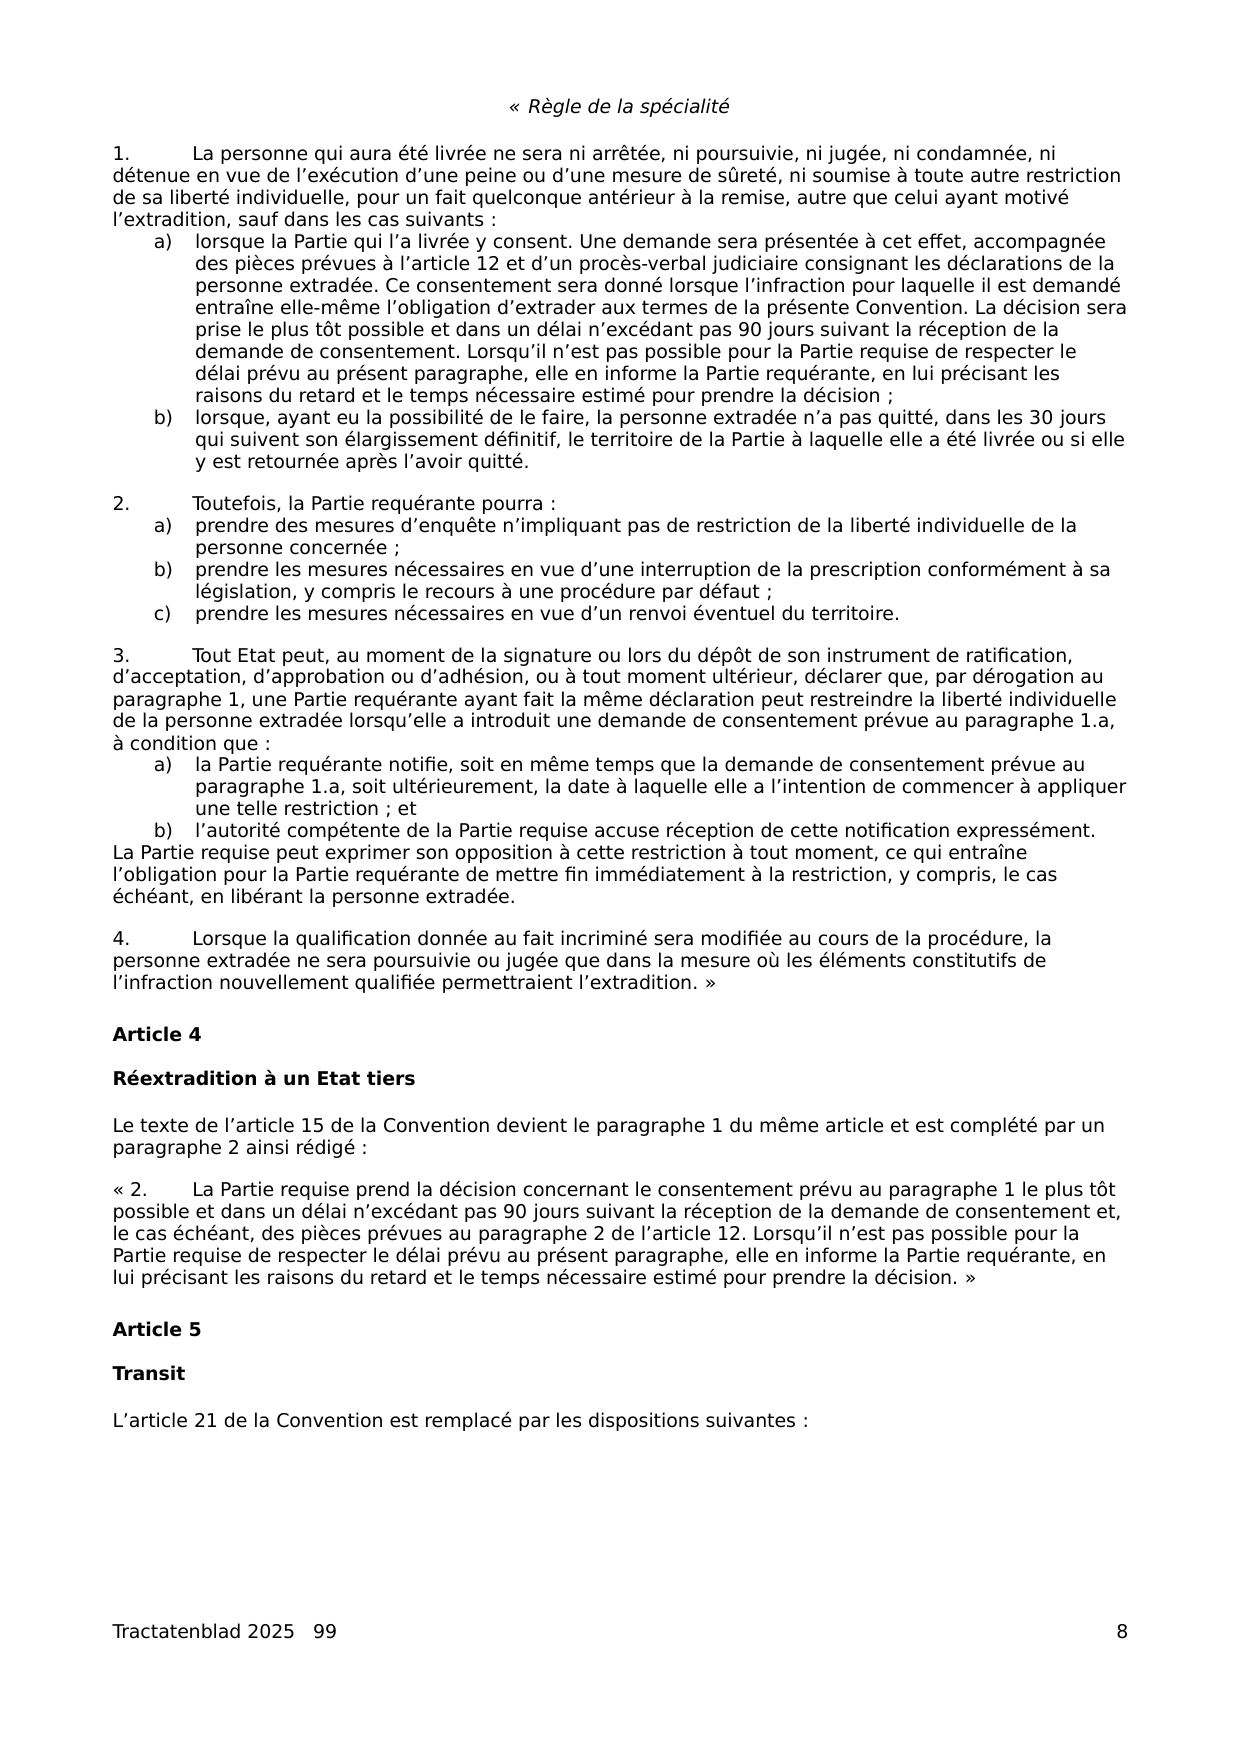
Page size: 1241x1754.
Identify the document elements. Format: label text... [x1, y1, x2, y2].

subtitle « Règle de la spécialité [112, 96, 1128, 118]
text a) la Partie requérante notifie, soit en même temps que la demande de consentement prévue au paragraphe 1.a, soit ultérieurement, la date à laquelle elle a l’intention de commencer à appliquer une telle restriction ; et [153, 754, 1128, 820]
text a) lorsque la Partie qui l’a livrée y consent. Une demande sera présentée à cet effet, accompagnée des pièces prévues à l’article 12 et d’un procès-verbal judiciaire consignant les déclarations de la personne extradée. Ce consentement sera donné lorsque l’infraction pour laquelle il est demandé entraîne elle-même l’obligation d’extrader aux termes de la présente Convention. La décision sera prise le plus tôt possible et dans un délai n’excédant pas 90 jours suivant la réception de la demande de consentement. Lorsqu’il n’est pas possible pour la Partie requise de respecter le délai prévu au présent paragraphe, elle en informe la Partie requérante, en lui précisant les raisons du retard et le temps nécessaire estimé pour prendre la décision ; [153, 231, 1128, 407]
text b) lorsque, ayant eu la possibilité de le faire, la personne extradée n’a pas quitté, dans les 30 jours qui suivent son élargissement définitif, le territoire de la Partie à laquelle elle a été livrée ou si elle y est retournée après l’avoir quitté. [153, 407, 1128, 473]
text a) prendre des mesures d’enquête n’impliquant pas de restriction de la liberté individuelle de la personne concernée ; [153, 514, 1128, 558]
text La Partie requise peut exprimer son opposition à cette restriction à tout moment, ce qui entraîne l’obligation pour la Partie requérante de mettre fin immédiatement à la restriction, y compris, le cas échéant, en libérant la personne extradée. [112, 842, 1128, 908]
text b) l’autorité compétente de la Partie requise accuse réception de cette notification expressément. [153, 820, 1128, 842]
text « 2. La Partie requise prend la décision concernant le consentement prévu au paragraphe 1 le plus tôt possible et dans un délai n’excédant pas 90 jours suivant la réception de la demande de consentement et, le cas échéant, des pièces prévues au paragraphe 2 de l’article 12. Lorsqu’il n’est pas possible pour la Partie requise de respecter le délai prévu au présent paragraphe, elle en informe la Partie requérante, en lui précisant les raisons du retard et le temps nécessaire estimé pour prendre la décision. » [112, 1179, 1128, 1289]
text L’article 21 de la Convention est remplacé par les dispositions suivantes : [112, 1410, 1128, 1432]
text c) prendre les mesures nécessaires en vue d’un renvoi éventuel du territoire. [153, 602, 1128, 624]
text b) prendre les mesures nécessaires en vue d’une interruption de la prescription conformément à sa législation, y compris le recours à une procédure par défaut ; [153, 558, 1128, 602]
text 4. Lorsque la qualification donnée au fait incriminé sera modifiée au cours de la procédure, la personne extradée ne sera poursuivie ou jugée que dans la mesure où les éléments constitutifs de l’infraction nouvellement qualifiée permettraient l’extradition. » [112, 928, 1128, 994]
subtitle Article 5 Transit [112, 1319, 1128, 1385]
text 1. La personne qui aura été livrée ne sera ni arrêtée, ni poursuivie, ni jugée, ni condamnée, ni détenue en vue de l’exécution d’une peine ou d’une mesure de sûreté, ni soumise à toute autre restriction de sa liberté individuelle, pour un fait quelconque antérieur à la remise, autre que celui ayant motivé l’extradition, sauf dans les cas suivants : [112, 143, 1128, 231]
text 3. Tout Etat peut, au moment de la signature ou lors du dépôt de son instrument de ratification, d’acceptation, d’approbation ou d’adhésion, ou à tout moment ultérieur, déclarer que, par dérogation au paragraphe 1, une Partie requérante ayant fait la même déclaration peut restreindre la liberté individuelle de la personne extradée lorsqu’elle a introduit une demande de consentement prévue au paragraphe 1.a, à condition que : [112, 644, 1128, 754]
text 2. Toutefois, la Partie requérante pourra : [112, 493, 1128, 514]
subtitle Article 4 Réextradition à un Etat tiers [112, 1024, 1128, 1090]
text Le texte de l’article 15 de la Convention devient le paragraphe 1 du même article et est complété par un paragraphe 2 ainsi rédigé : [112, 1115, 1128, 1159]
